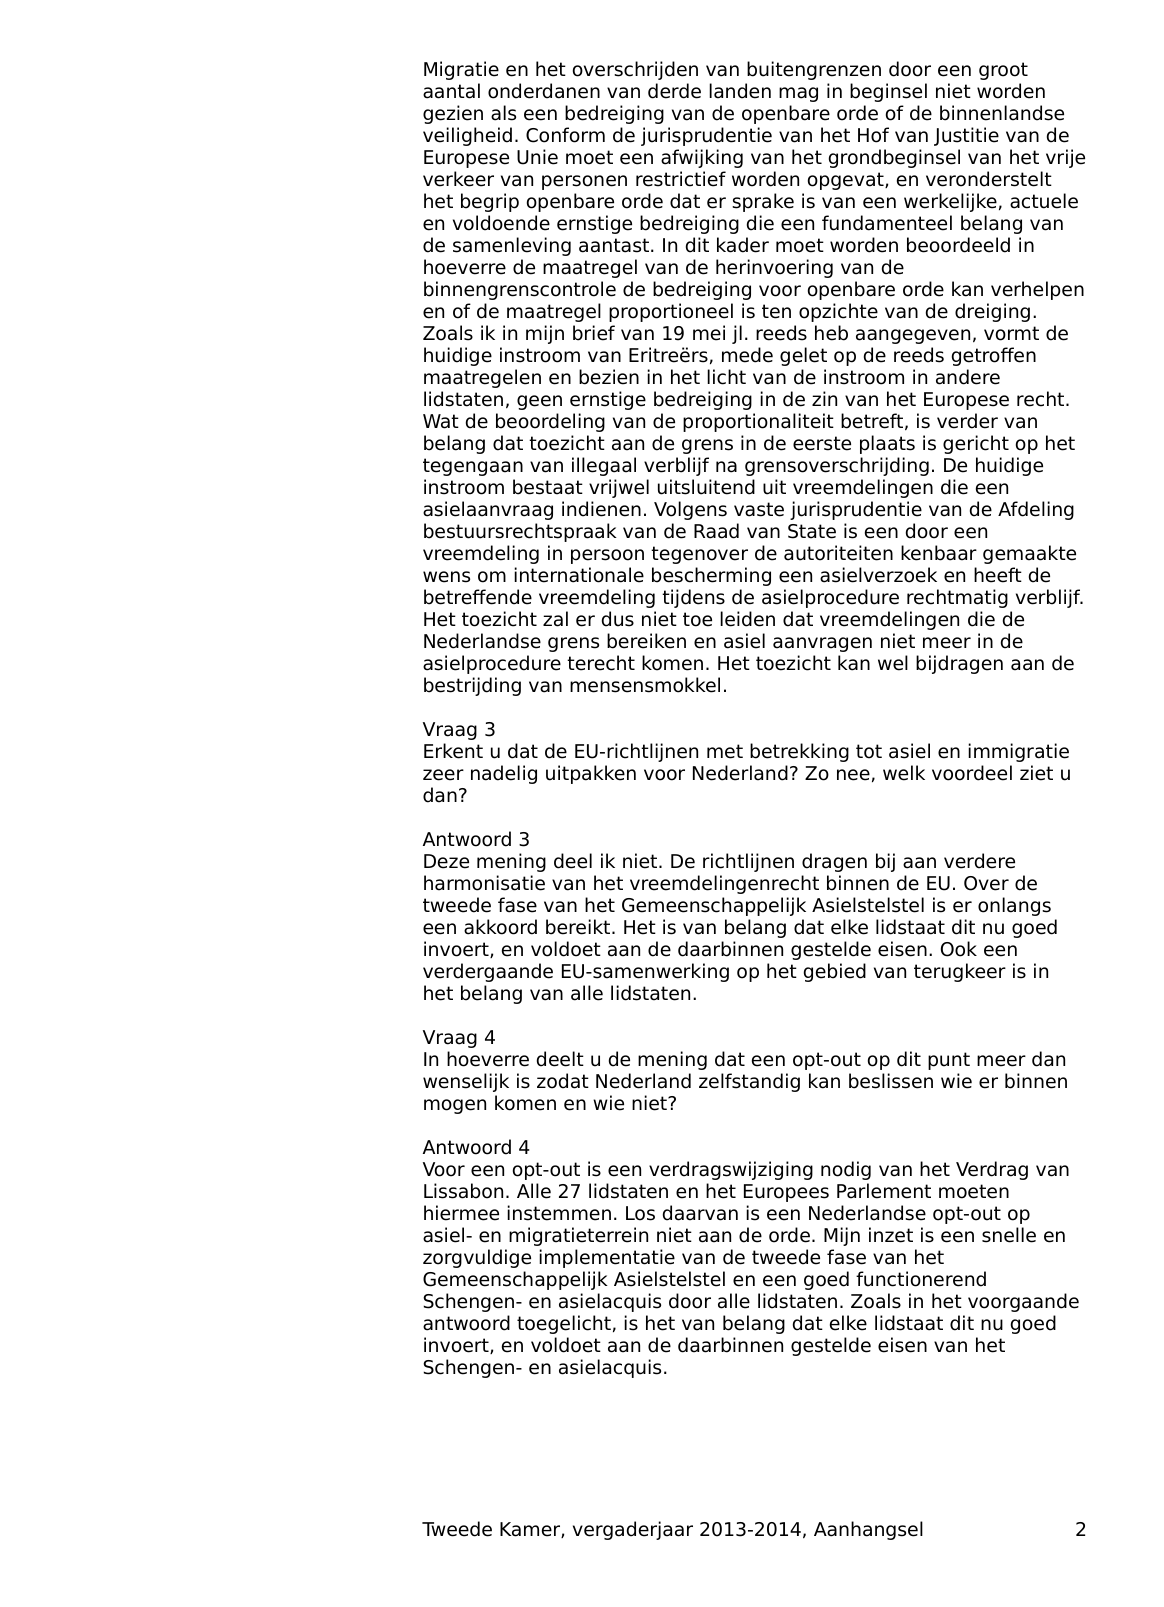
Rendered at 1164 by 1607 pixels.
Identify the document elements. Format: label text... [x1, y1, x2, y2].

text Erkent u dat de EU-richtlijnen met betrekking tot asiel en immigratie zeer nadelig uitpakken voor Nederland? Zo nee, welk voordeel ziet u dan? [422, 741, 1087, 807]
text Voor een opt-out is een verdragswijziging nodig van het Verdrag van Lissabon. Alle 27 lidstaten en het Europees Parlement moeten hiermee instemmen. Los daarvan is een Nederlandse opt-out op asiel- en migratieterrein niet aan de orde. Mijn inzet is een snelle en zorgvuldige implementatie van de tweede fase van het Gemeenschappelijk Asielstelstel en een goed functionerend Schengen- en asielacquis door alle lidstaten. Zoals in het voorgaande antwoord toegelicht, is het van belang dat elke lidstaat dit nu goed invoert, en voldoet aan de daarbinnen gestelde eisen van het Schengen- en asielacquis. [422, 1159, 1087, 1379]
text Vraag 3 [422, 719, 1087, 741]
text Antwoord 3 [422, 829, 1087, 851]
text Wat de beoordeling van de proportionaliteit betreft, is verder van belang dat toezicht aan de grens in de eerste plaats is gericht op het tegengaan van illegaal verblijf na grensoverschrijding. De huidige instroom bestaat vrijwel uitsluitend uit vreemdelingen die een asielaanvraag indienen. Volgens vaste jurisprudentie van de Afdeling bestuursrechtspraak van de Raad van State is een door een vreemdeling in persoon tegenover de autoriteiten kenbaar gemaakte wens om internationale bescherming een asielverzoek en heeft de betreffende vreemdeling tijdens de asielprocedure rechtmatig verblijf. Het toezicht zal er dus niet toe leiden dat vreemdelingen die de Nederlandse grens bereiken en asiel aanvragen niet meer in de asielprocedure terecht komen. Het toezicht kan wel bijdragen aan de bestrijding van mensensmokkel. [422, 411, 1087, 696]
text Antwoord 4 [422, 1137, 1087, 1159]
text Vraag 4 [422, 1027, 1087, 1049]
text Migratie en het overschrijden van buitengrenzen door een groot aantal onderdanen van derde landen mag in beginsel niet worden gezien als een bedreiging van de openbare orde of de binnenlandse veiligheid. Conform de jurisprudentie van het Hof van Justitie van de Europese Unie moet een afwijking van het grondbeginsel van het vrije verkeer van personen restrictief worden opgevat, en veronderstelt het begrip openbare orde dat er sprake is van een werkelijke, actuele en voldoende ernstige bedreiging die een fundamenteel belang van de samenleving aantast. In dit kader moet worden beoordeeld in hoeverre de maatregel van de herinvoering van de binnengrenscontrole de bedreiging voor openbare orde kan verhelpen en of de maatregel proportioneel is ten opzichte van de dreiging. Zoals ik in mijn brief van 19 mei jl. reeds heb aangegeven, vormt de huidige instroom van Eritreërs, mede gelet op de reeds getroffen maatregelen en bezien in het licht van de instroom in andere lidstaten, geen ernstige bedreiging in de zin van het Europese recht. [422, 59, 1087, 411]
text In hoeverre deelt u de mening dat een opt-out op dit punt meer dan wenselijk is zodat Nederland zelfstandig kan beslissen wie er binnen mogen komen en wie niet? [422, 1049, 1087, 1115]
text Deze mening deel ik niet. De richtlijnen dragen bij aan verdere harmonisatie van het vreemdelingenrecht binnen de EU. Over de tweede fase van het Gemeenschappelijk Asielstelstel is er onlangs een akkoord bereikt. Het is van belang dat elke lidstaat dit nu goed invoert, en voldoet aan de daarbinnen gestelde eisen. Ook een verdergaande EU-samenwerking op het gebied van terugkeer is in het belang van alle lidstaten. [422, 851, 1087, 1004]
